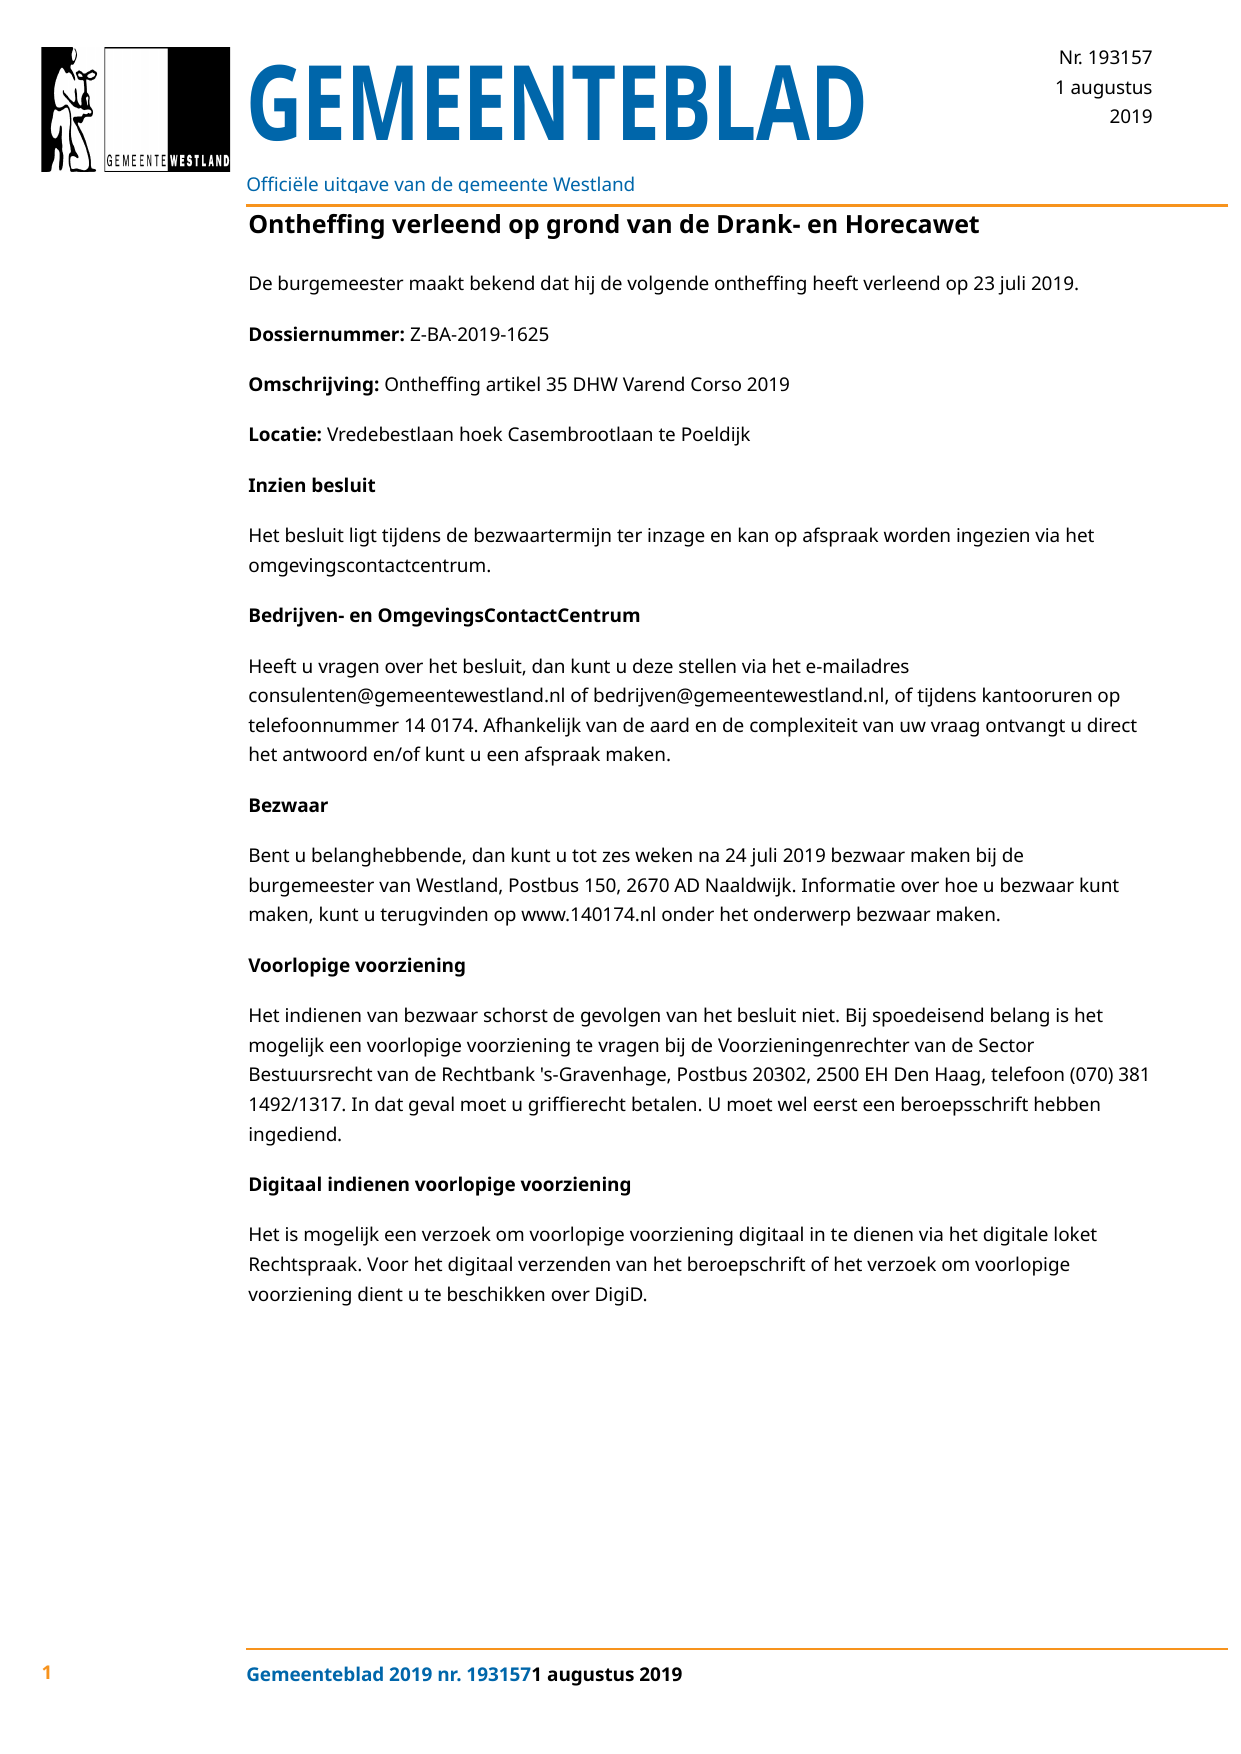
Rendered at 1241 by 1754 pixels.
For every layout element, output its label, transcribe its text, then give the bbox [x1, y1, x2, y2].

text Voorlopige voorziening [248, 952, 1152, 978]
picture [41, 47, 231, 172]
text Bezwaar [248, 792, 1152, 818]
text Ontheffing verleend op grond van de Drank- en Horecawet [248, 207, 1152, 241]
text Heeft u vragen over het besluit, dan kunt u deze stellen via het e-mailadres consulenten@gemeentewestland.nl of bedrijven@gemeentewestland.nl, of tijdens kantooruren op telefoonnummer 14 0174. Afhankelijk van de aard en de complexiteit van uw vraag ontvangt u direct het antwoord en/of kunt u een afspraak maken. [248, 653, 1152, 767]
text De burgemeester maakt bekend dat hij de volgende ontheffing heeft verleend op 23 juli 2019. [248, 270, 1152, 296]
text Bedrijven- en OmgevingsContactCentrum [248, 602, 1152, 628]
text Locatie: Vredebestlaan hoek Casembrootlaan te Poeldijk [248, 422, 1152, 447]
text Inzien besluit [248, 472, 1152, 498]
text Het indienen van bezwaar schorst de gevolgen van het besluit niet. Bij spoedeisend belang is het mogelijk een voorlopige voorziening te vragen bij de Voorzieningenrechter van de Sector Bestuursrecht van de Rechtbank 's-Gravenhage, Postbus 20302, 2500 EH Den Haag, telefoon (070) 381 1492/1317. In dat geval moet u griffierecht betalen. U moet wel eerst een beroepsschrift hebben ingediend. [248, 1002, 1152, 1146]
text Het is mogelijk een verzoek om voorlopige voorziening digitaal in te dienen via het digitale loket Rechtspraak. Voor het digitaal verzenden van het beroepschrift of het verzoek om voorlopige voorziening dient u te beschikken over DigiD. [248, 1222, 1152, 1306]
text Digitaal indienen voorlopige voorziening [248, 1171, 1152, 1197]
text Bent u belanghebbende, dan kunt u tot zes weken na 24 juli 2019 bezwaar maken bij de burgemeester van Westland, Postbus 150, 2670 AD Naaldwijk. Informatie over hoe u bezwaar kunt maken, kunt u terugvinden op www.140174.nl onder het onderwerp bezwaar maken. [248, 842, 1152, 927]
text Het besluit ligt tijdens de bezwaartermijn ter inzage en kan op afspraak worden ingezien via het omgevingscontactcentrum. [248, 522, 1152, 578]
text Omschrijving: Ontheffing artikel 35 DHW Varend Corso 2019 [248, 371, 1152, 397]
text Dossiernummer: Z-BA-2019-1625 [248, 321, 1152, 346]
